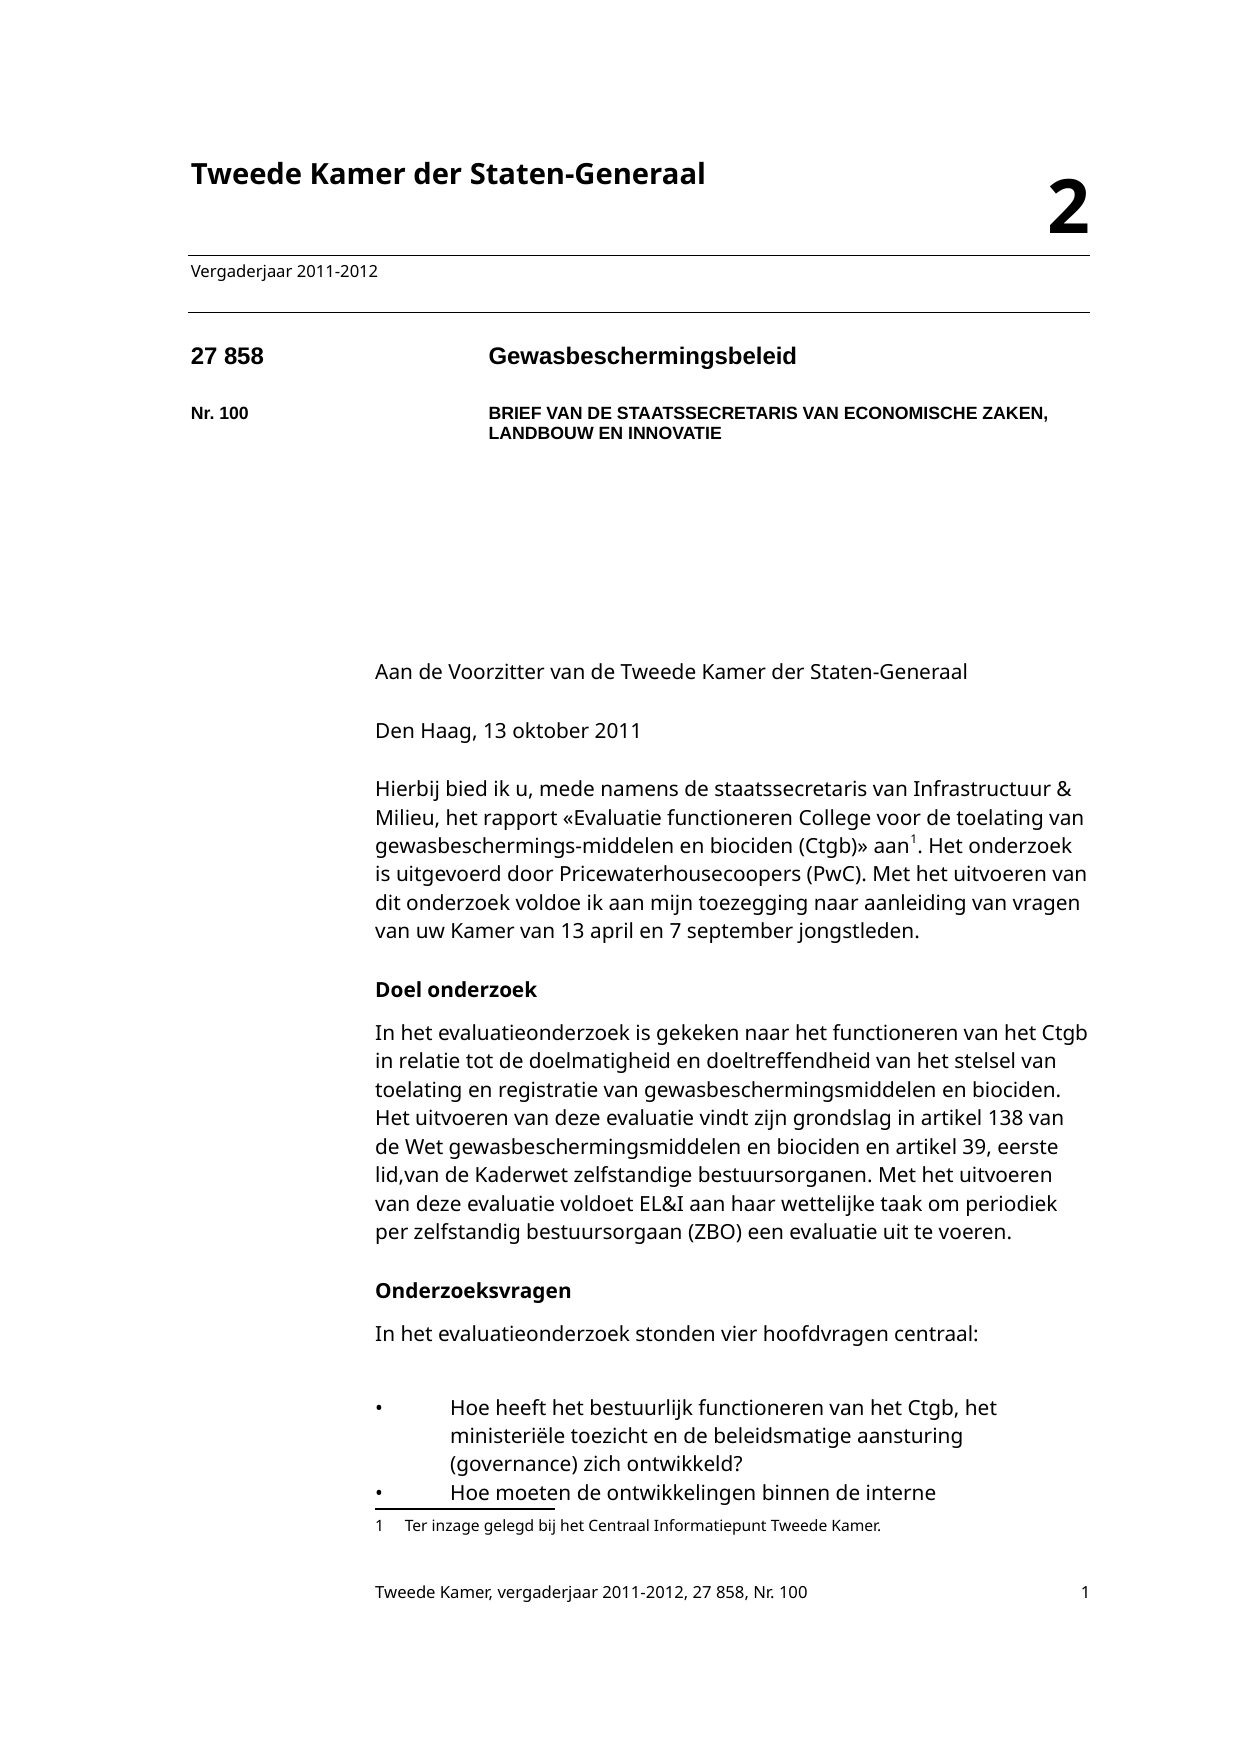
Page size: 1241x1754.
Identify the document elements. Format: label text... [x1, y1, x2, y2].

list Hoe heeft het bestuurlijk functioneren van het Ctgb, het ministeriële toezicht en de beleidsmatige aansturing (governance) zich ontwikkeld? [375, 1393, 1090, 1478]
table_cell 27 858 [188, 339, 485, 399]
table_cell [188, 313, 485, 339]
table_header 2 [910, 150, 1090, 255]
text Hierbij bied ik u, mede namens de staatssecretaris van Infrastructuur & Milieu, het rapport «Evaluatie functioneren College voor de toelating van gewasbeschermings-middelen en biociden (Ctgb)» aan. Het onderzoek is uitgevoerd door Pricewaterhousecoopers (PwC). Met het uitvoeren van dit onderzoek voldoe ik aan mijn toezegging naar aanleiding van vragen van uw Kamer van 13 april en 7 september jongstleden. [375, 774, 1090, 945]
table_cell Gewasbeschermingsbeleid [485, 339, 1090, 399]
text Ter inzage gelegd bij het Centraal Informatiepunt Tweede Kamer. [375, 1508, 1090, 1536]
text In het evaluatieonderzoek is gekeken naar het functioneren van het Ctgb in relatie tot de doelmatigheid en doeltreffendheid van het stelsel van toelating en registratie van gewasbeschermingsmiddelen en biociden. Het uitvoeren van deze evaluatie vindt zijn grondslag in artikel 138 van de Wet gewasbeschermingsmiddelen en biociden en artikel 39, eerste lid,van de Kaderwet zelfstandige bestuursorganen. Met het uitvoeren van deze evaluatie voldoet EL&I aan haar wettelijke taak om periodiek per zelfstandig bestuursorgaan (ZBO) een evaluatie uit te voeren. [375, 1018, 1090, 1246]
table_cell [485, 313, 1090, 339]
table_cell BRIEF VAN DE STAATSSECRETARIS VAN ECONOMISCHE ZAKEN, LANDBOUW EN INNOVATIE [485, 399, 1090, 539]
text In het evaluatieonderzoek stonden vier hoofdvragen centraal: [375, 1319, 1090, 1348]
text Onderzoeksvragen [375, 1276, 1090, 1304]
text Aan de Voorzitter van de Tweede Kamer der Staten-Generaal [375, 657, 1090, 686]
table_cell [485, 256, 1090, 312]
text Doel onderzoek [375, 975, 1090, 1003]
table_cell Nr. 100 [188, 399, 485, 539]
table_header Tweede Kamer der Staten-Generaal [188, 150, 909, 255]
table_cell Vergaderjaar 2011-2012 [188, 256, 485, 312]
text Den Haag, 13 oktober 2011 [375, 716, 1090, 744]
